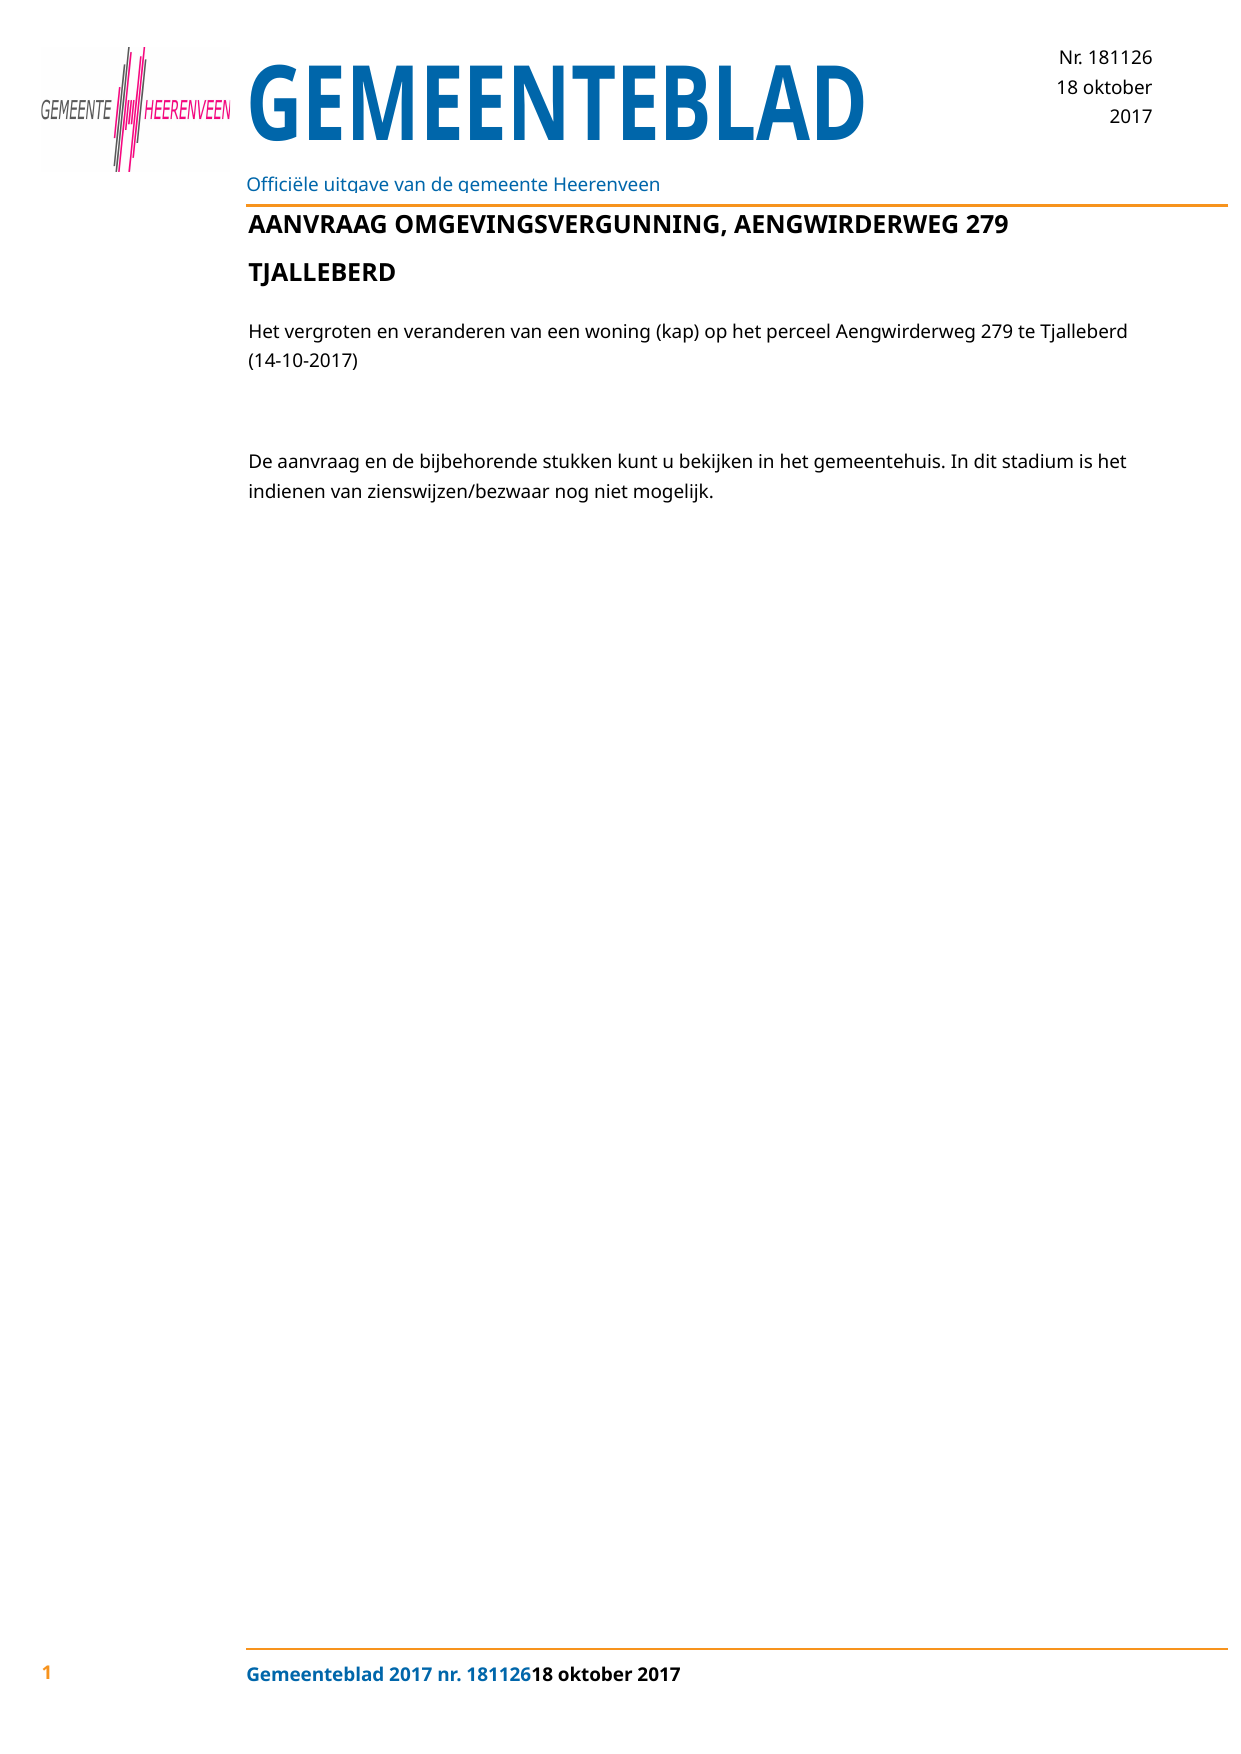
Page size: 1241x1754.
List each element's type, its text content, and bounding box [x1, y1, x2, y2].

text Het vergroten en veranderen van een woning (kap) op het perceel Aengwirderweg 279 te Tjalleberd (14-10-2017) [248, 318, 1152, 373]
text De aanvraag en de bijbehorende stukken kunt u bekijken in het gemeentehuis. In dit stadium is het indienen van zienswijzen/bezwaar nog niet mogelijk. [248, 448, 1152, 504]
text AANVRAAG OMGEVINGSVERGUNNING, AENGWIRDERWEG 279 TJALLEBERD [248, 207, 1152, 288]
picture [41, 47, 231, 172]
